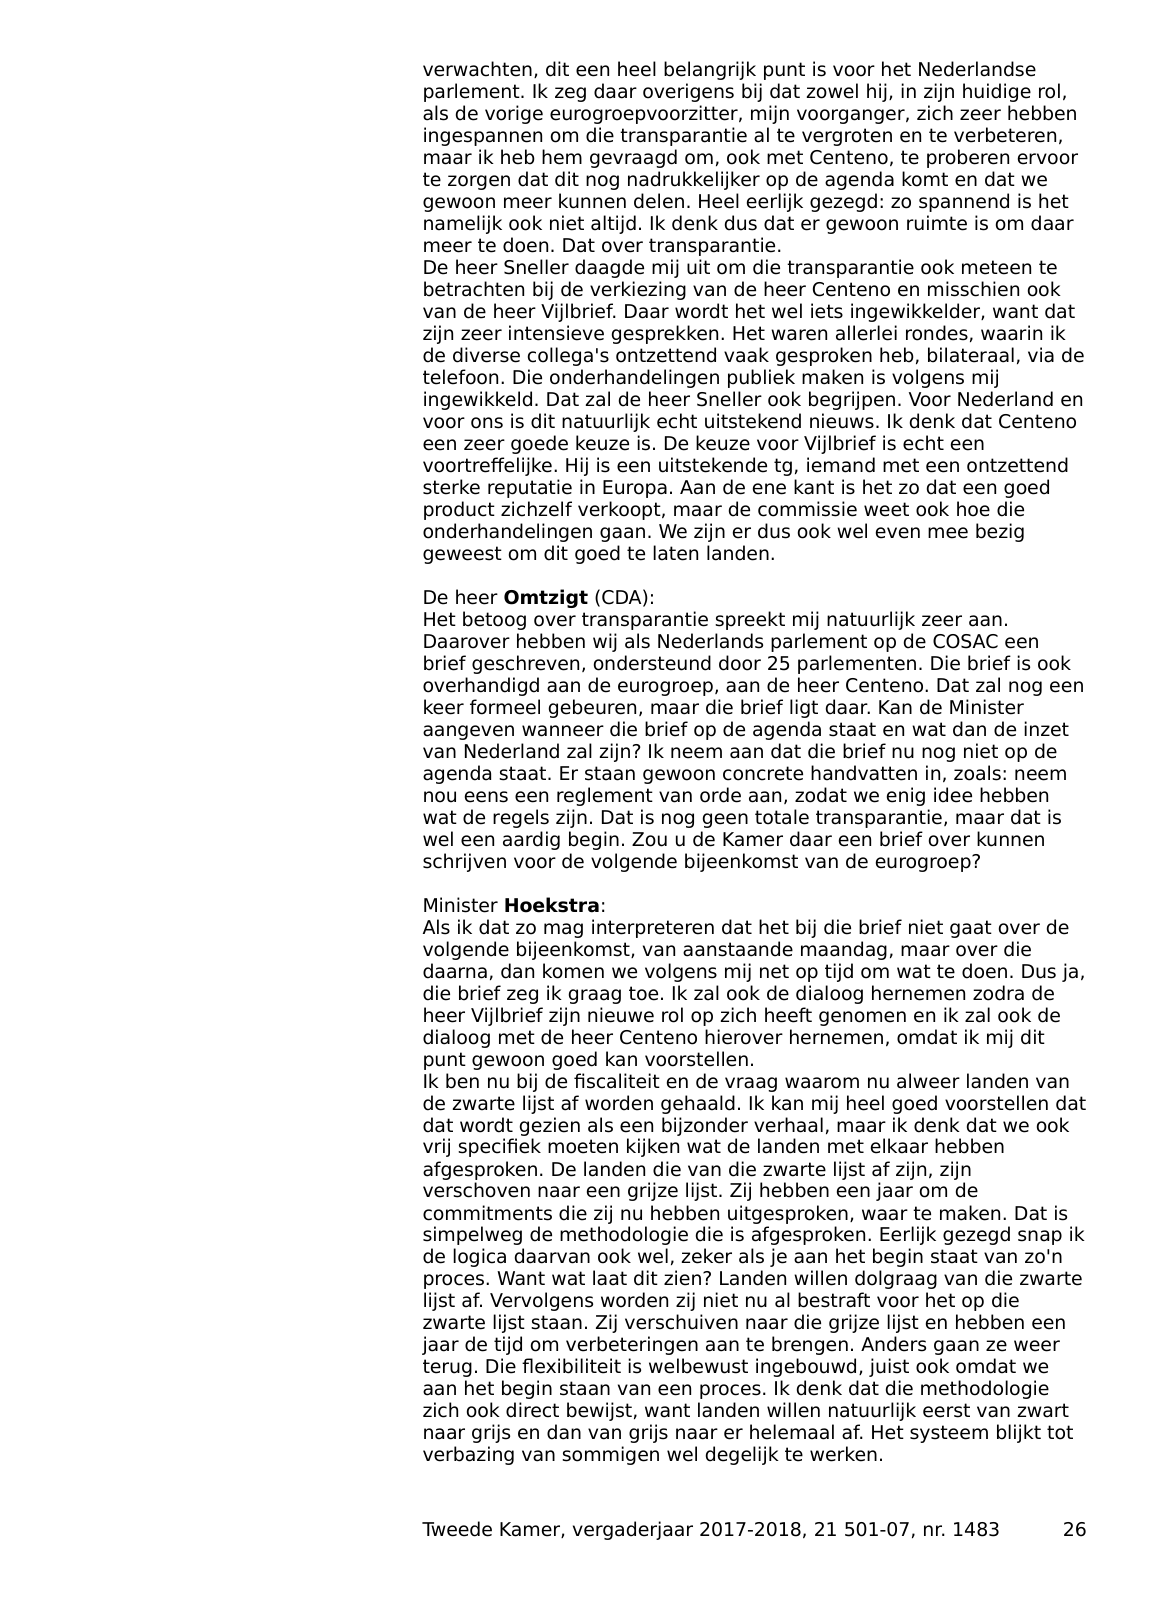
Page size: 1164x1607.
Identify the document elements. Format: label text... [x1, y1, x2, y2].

text Minister Hoekstra: [422, 895, 1087, 917]
text De heer Omtzigt (CDA): [422, 587, 1087, 609]
text Als ik dat zo mag interpreteren dat het bij die brief niet gaat over de volgende bijeenkomst, van aanstaande maandag, maar over die daarna, dan komen we volgens mij net op tijd om wat te doen. Dus ja, die brief zeg ik graag toe. Ik zal ook de dialoog hernemen zodra de heer Vijlbrief zijn nieuwe rol op zich heeft genomen en ik zal ook de dialoog met de heer Centeno hierover hernemen, omdat ik mij dit punt gewoon goed kan voorstellen. [422, 917, 1087, 1071]
text Ik ben nu bij de fiscaliteit en de vraag waarom nu alweer landen van de zwarte lijst af worden gehaald. Ik kan mij heel goed voorstellen dat dat wordt gezien als een bijzonder verhaal, maar ik denk dat we ook vrij specifiek moeten kijken wat de landen met elkaar hebben afgesproken. De landen die van die zwarte lijst af zijn, zijn verschoven naar een grijze lijst. Zij hebben een jaar om de commitments die zij nu hebben uitgesproken, waar te maken. Dat is simpelweg de methodologie die is afgesproken. Eerlijk gezegd snap ik de logica daarvan ook wel, zeker als je aan het begin staat van zo'n proces. Want wat laat dit zien? Landen willen dolgraag van die zwarte lijst af. Vervolgens worden zij niet nu al bestraft voor het op die zwarte lijst staan. Zij verschuiven naar die grijze lijst en hebben een jaar de tijd om verbeteringen aan te brengen. Anders gaan ze weer terug. Die flexibiliteit is welbewust ingebouwd, juist ook omdat we aan het begin staan van een proces. Ik denk dat die methodologie zich ook direct bewijst, want landen willen natuurlijk eerst van zwart naar grijs en dan van grijs naar er helemaal af. Het systeem blijkt tot verbazing van sommigen wel degelijk te werken. [422, 1071, 1087, 1466]
text De heer Sneller daagde mij uit om die transparantie ook meteen te betrachten bij de verkiezing van de heer Centeno en misschien ook van de heer Vijlbrief. Daar wordt het wel iets ingewikkelder, want dat zijn zeer intensieve gesprekken. Het waren allerlei rondes, waarin ik de diverse collega's ontzettend vaak gesproken heb, bilateraal, via de telefoon. Die onderhandelingen publiek maken is volgens mij ingewikkeld. Dat zal de heer Sneller ook begrijpen. Voor Nederland en voor ons is dit natuurlijk echt uitstekend nieuws. Ik denk dat Centeno een zeer goede keuze is. De keuze voor Vijlbrief is echt een voortreffelijke. Hij is een uitstekende tg, iemand met een ontzettend sterke reputatie in Europa. Aan de ene kant is het zo dat een goed product zichzelf verkoopt, maar de commissie weet ook hoe die onderhandelingen gaan. We zijn er dus ook wel even mee bezig geweest om dit goed te laten landen. [422, 257, 1087, 564]
text verwachten, dit een heel belangrijk punt is voor het Nederlandse parlement. Ik zeg daar overigens bij dat zowel hij, in zijn huidige rol, als de vorige eurogroepvoorzitter, mijn voorganger, zich zeer hebben ingespannen om die transparantie al te vergroten en te verbeteren, maar ik heb hem gevraagd om, ook met Centeno, te proberen ervoor te zorgen dat dit nog nadrukkelijker op de agenda komt en dat we gewoon meer kunnen delen. Heel eerlijk gezegd: zo spannend is het namelijk ook niet altijd. Ik denk dus dat er gewoon ruimte is om daar meer te doen. Dat over transparantie. [422, 59, 1087, 257]
text Het betoog over transparantie spreekt mij natuurlijk zeer aan. Daarover hebben wij als Nederlands parlement op de COSAC een brief geschreven, ondersteund door 25 parlementen. Die brief is ook overhandigd aan de eurogroep, aan de heer Centeno. Dat zal nog een keer formeel gebeuren, maar die brief ligt daar. Kan de Minister aangeven wanneer die brief op de agenda staat en wat dan de inzet van Nederland zal zijn? Ik neem aan dat die brief nu nog niet op de agenda staat. Er staan gewoon concrete handvatten in, zoals: neem nou eens een reglement van orde aan, zodat we enig idee hebben wat de regels zijn. Dat is nog geen totale transparantie, maar dat is wel een aardig begin. Zou u de Kamer daar een brief over kunnen schrijven voor de volgende bijeenkomst van de eurogroep? [422, 609, 1087, 872]
